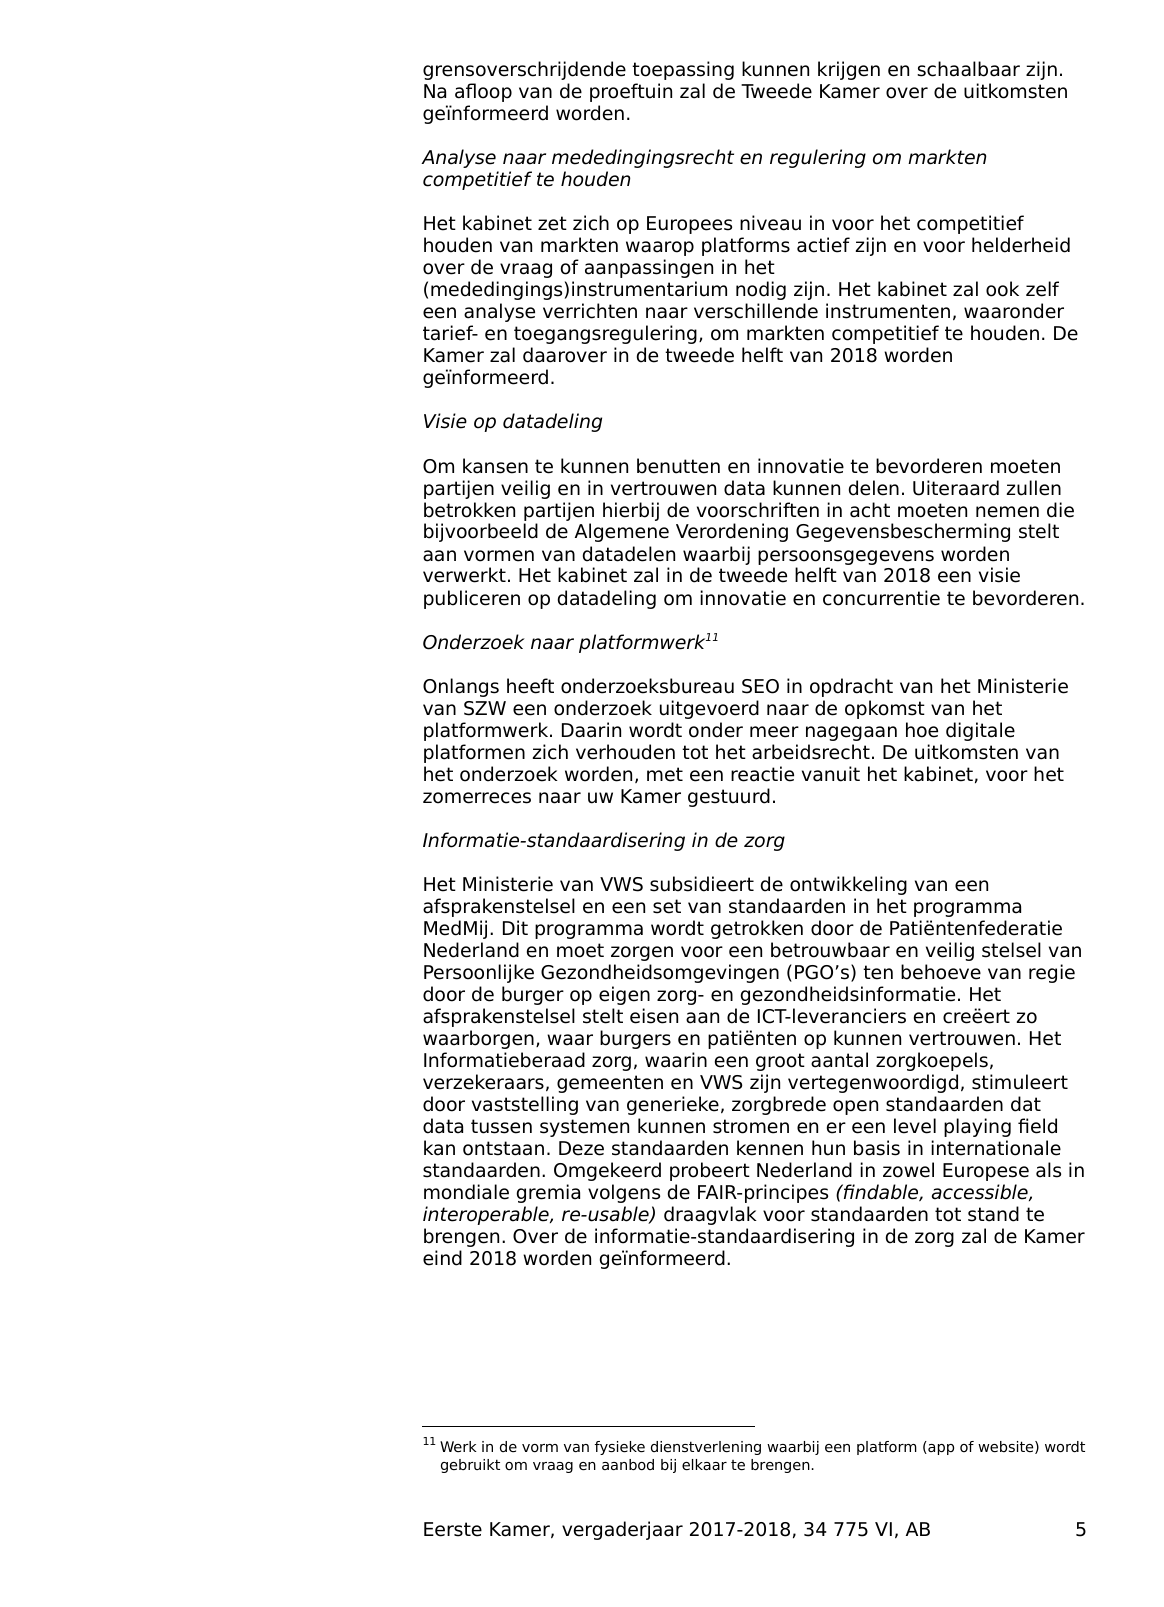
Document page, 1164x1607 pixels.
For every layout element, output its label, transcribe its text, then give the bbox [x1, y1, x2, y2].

subtitle Onderzoek naar platformwerk [422, 632, 1087, 653]
subtitle Analyse naar mededingingsrecht en regulering om markten competitief te houden [422, 147, 1087, 191]
text grensoverschrijdende toepassing kunnen krijgen en schaalbaar zijn. Na afloop van de proeftuin zal de Tweede Kamer over de uitkomsten geïnformeerd worden. [422, 59, 1087, 125]
subtitle Visie op datadeling [422, 411, 1087, 433]
text Het kabinet zet zich op Europees niveau in voor het competitief houden van markten waarop platforms actief zijn en voor helderheid over de vraag of aanpassingen in het (mededingings)instrumentarium nodig zijn. Het kabinet zal ook zelf een analyse verrichten naar verschillende instrumenten, waaronder tarief- en toegangsregulering, om markten competitief te houden. De Kamer zal daarover in de tweede helft van 2018 worden geïnformeerd. [422, 213, 1087, 389]
text Werk in de vorm van fysieke dienstverlening waarbij een platform (app of website) wordt gebruikt om vraag en aanbod bij elkaar te brengen. [422, 1435, 1087, 1474]
text Het Ministerie van VWS subsidieert de ontwikkeling van een afsprakenstelsel en een set van standaarden in het programma MedMij. Dit programma wordt getrokken door de Patiëntenfederatie Nederland en moet zorgen voor een betrouwbaar en veilig stelsel van Persoonlijke Gezondheidsomgevingen (PGO’s) ten behoeve van regie door de burger op eigen zorg- en gezondheidsinformatie. Het afsprakenstelsel stelt eisen aan de ICT-leveranciers en creëert zo waarborgen, waar burgers en patiënten op kunnen vertrouwen. Het Informatieberaad zorg, waarin een groot aantal zorgkoepels, verzekeraars, gemeenten en VWS zijn vertegenwoordigd, stimuleert door vaststelling van generieke, zorgbrede open standaarden dat data tussen systemen kunnen stromen en er een level playing field kan ontstaan. Deze standaarden kennen hun basis in internationale standaarden. Omgekeerd probeert Nederland in zowel Europese als in mondiale gremia volgens de FAIR-principes (findable, accessible, interoperable, re-usable) draagvlak voor standaarden tot stand te brengen. Over de informatie-standaardisering in de zorg zal de Kamer eind 2018 worden geïnformeerd. [422, 874, 1087, 1269]
subtitle Informatie-standaardisering in de zorg [422, 830, 1087, 852]
text Om kansen te kunnen benutten en innovatie te bevorderen moeten partijen veilig en in vertrouwen data kunnen delen. Uiteraard zullen betrokken partijen hierbij de voorschriften in acht moeten nemen die bijvoorbeeld de Algemene Verordening Gegevensbescherming stelt aan vormen van datadelen waarbij persoonsgegevens worden verwerkt. Het kabinet zal in de tweede helft van 2018 een visie publiceren op datadeling om innovatie en concurrentie te bevorderen. [422, 456, 1087, 609]
text Onlangs heeft onderzoeksbureau SEO in opdracht van het Ministerie van SZW een onderzoek uitgevoerd naar de opkomst van het platformwerk. Daarin wordt onder meer nagegaan hoe digitale platformen zich verhouden tot het arbeidsrecht. De uitkomsten van het onderzoek worden, met een reactie vanuit het kabinet, voor het zomerreces naar uw Kamer gestuurd. [422, 676, 1087, 808]
